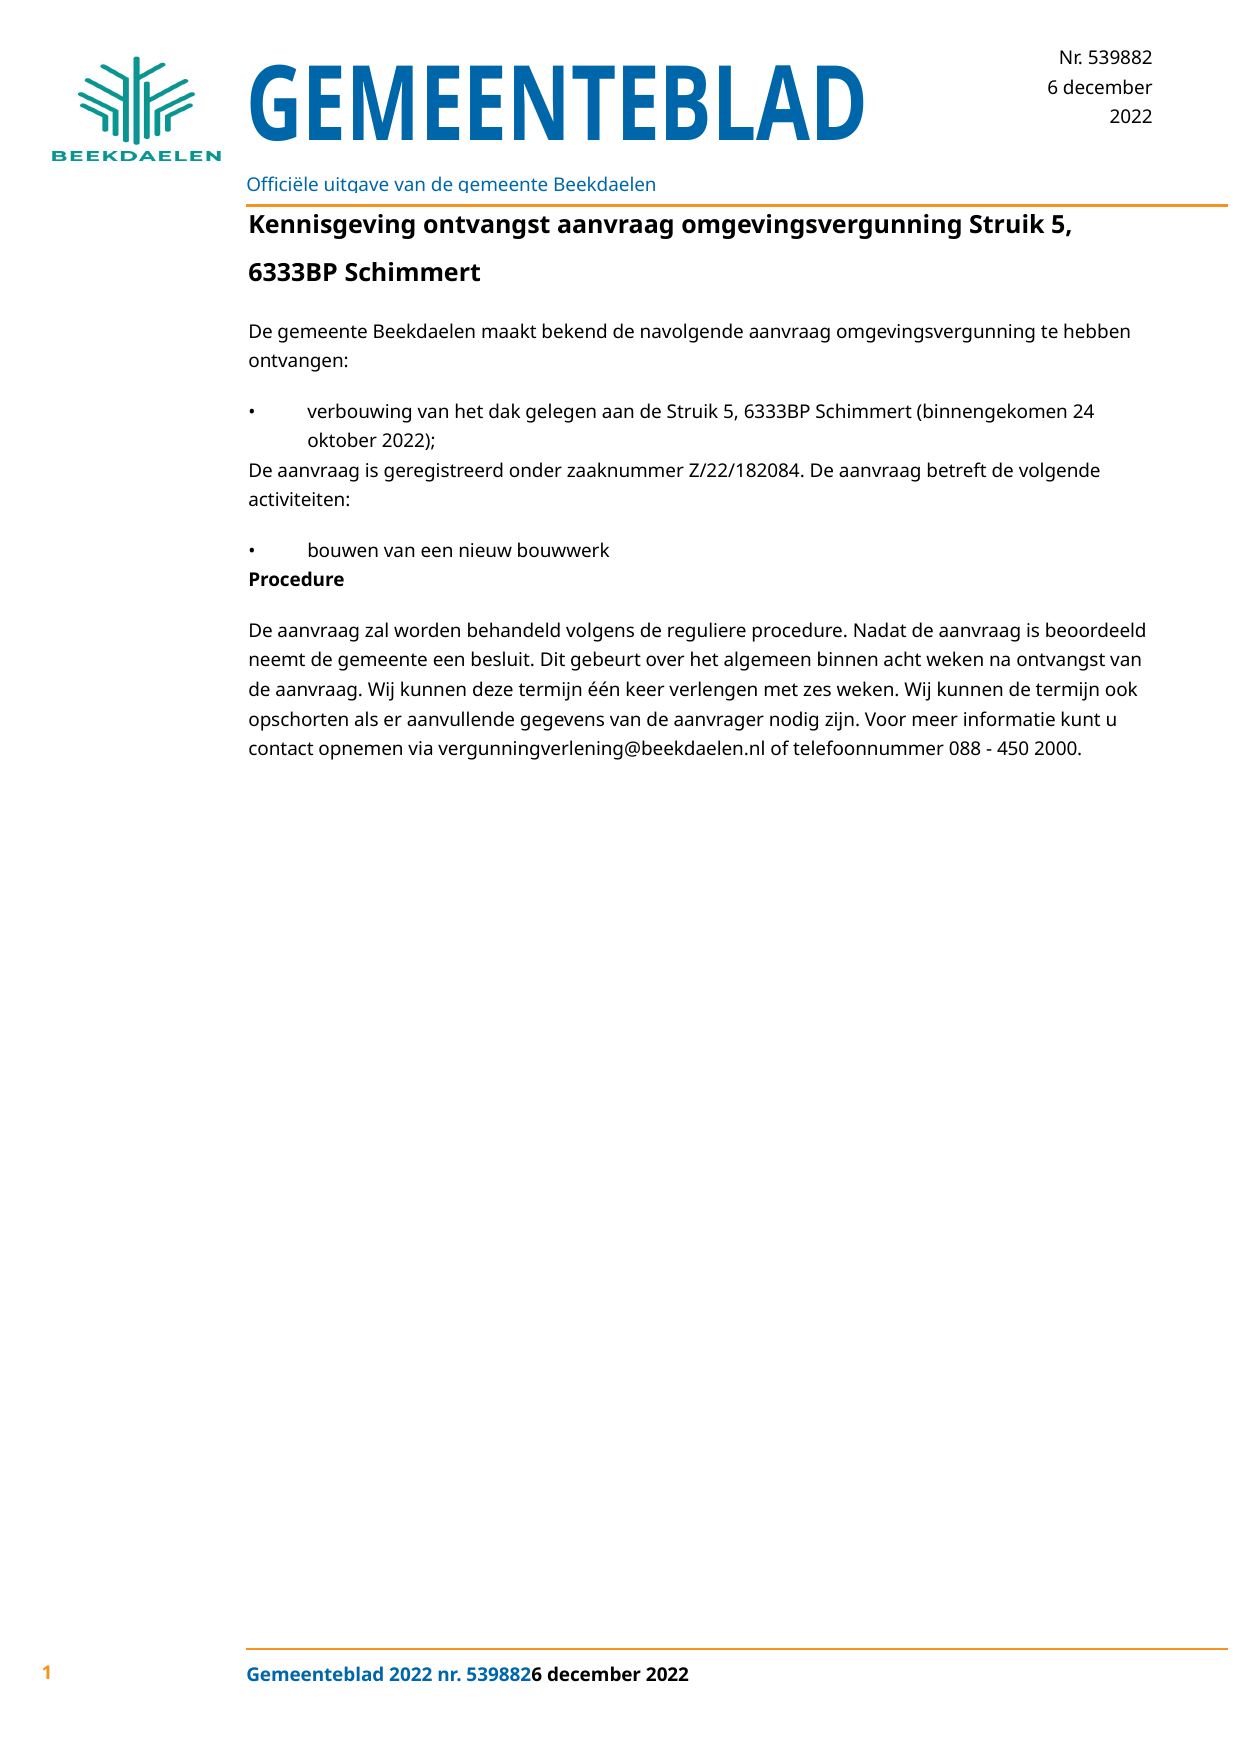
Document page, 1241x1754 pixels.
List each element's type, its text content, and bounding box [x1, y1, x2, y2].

text De gemeente Beekdaelen maakt bekend de navolgende aanvraag omgevingsvergunning te hebben ontvangen: [248, 318, 1152, 373]
text De aanvraag zal worden behandeld volgens de reguliere procedure. Nadat de aanvraag is beoordeeld neemt de gemeente een besluit. Dit gebeurt over het algemeen binnen acht weken na ontvangst van de aanvraag. Wij kunnen deze termijn één keer verlengen met zes weken. Wij kunnen de termijn ook opschorten als er aanvullende gegevens van de aanvrager nodig zijn. Voor meer informatie kunt u contact opnemen via vergunningverlening@beekdaelen.nl of telefoonnummer 088 - 450 2000. [248, 617, 1152, 761]
text Kennisgeving ontvangst aanvraag omgevingsvergunning Struik 5, 6333BP Schimmert [248, 207, 1152, 288]
list bouwen van een nieuw bouwwerk [248, 537, 1152, 563]
list verbouwing van het dak gelegen aan de Struik 5, 6333BP Schimmert (binnengekomen 24 oktober 2022); [248, 398, 1152, 453]
text De aanvraag is geregistreerd onder zaaknummer Z/22/182084. De aanvraag betreft de volgende activiteiten: [248, 457, 1152, 512]
picture [41, 47, 231, 172]
text Procedure [248, 567, 1152, 592]
